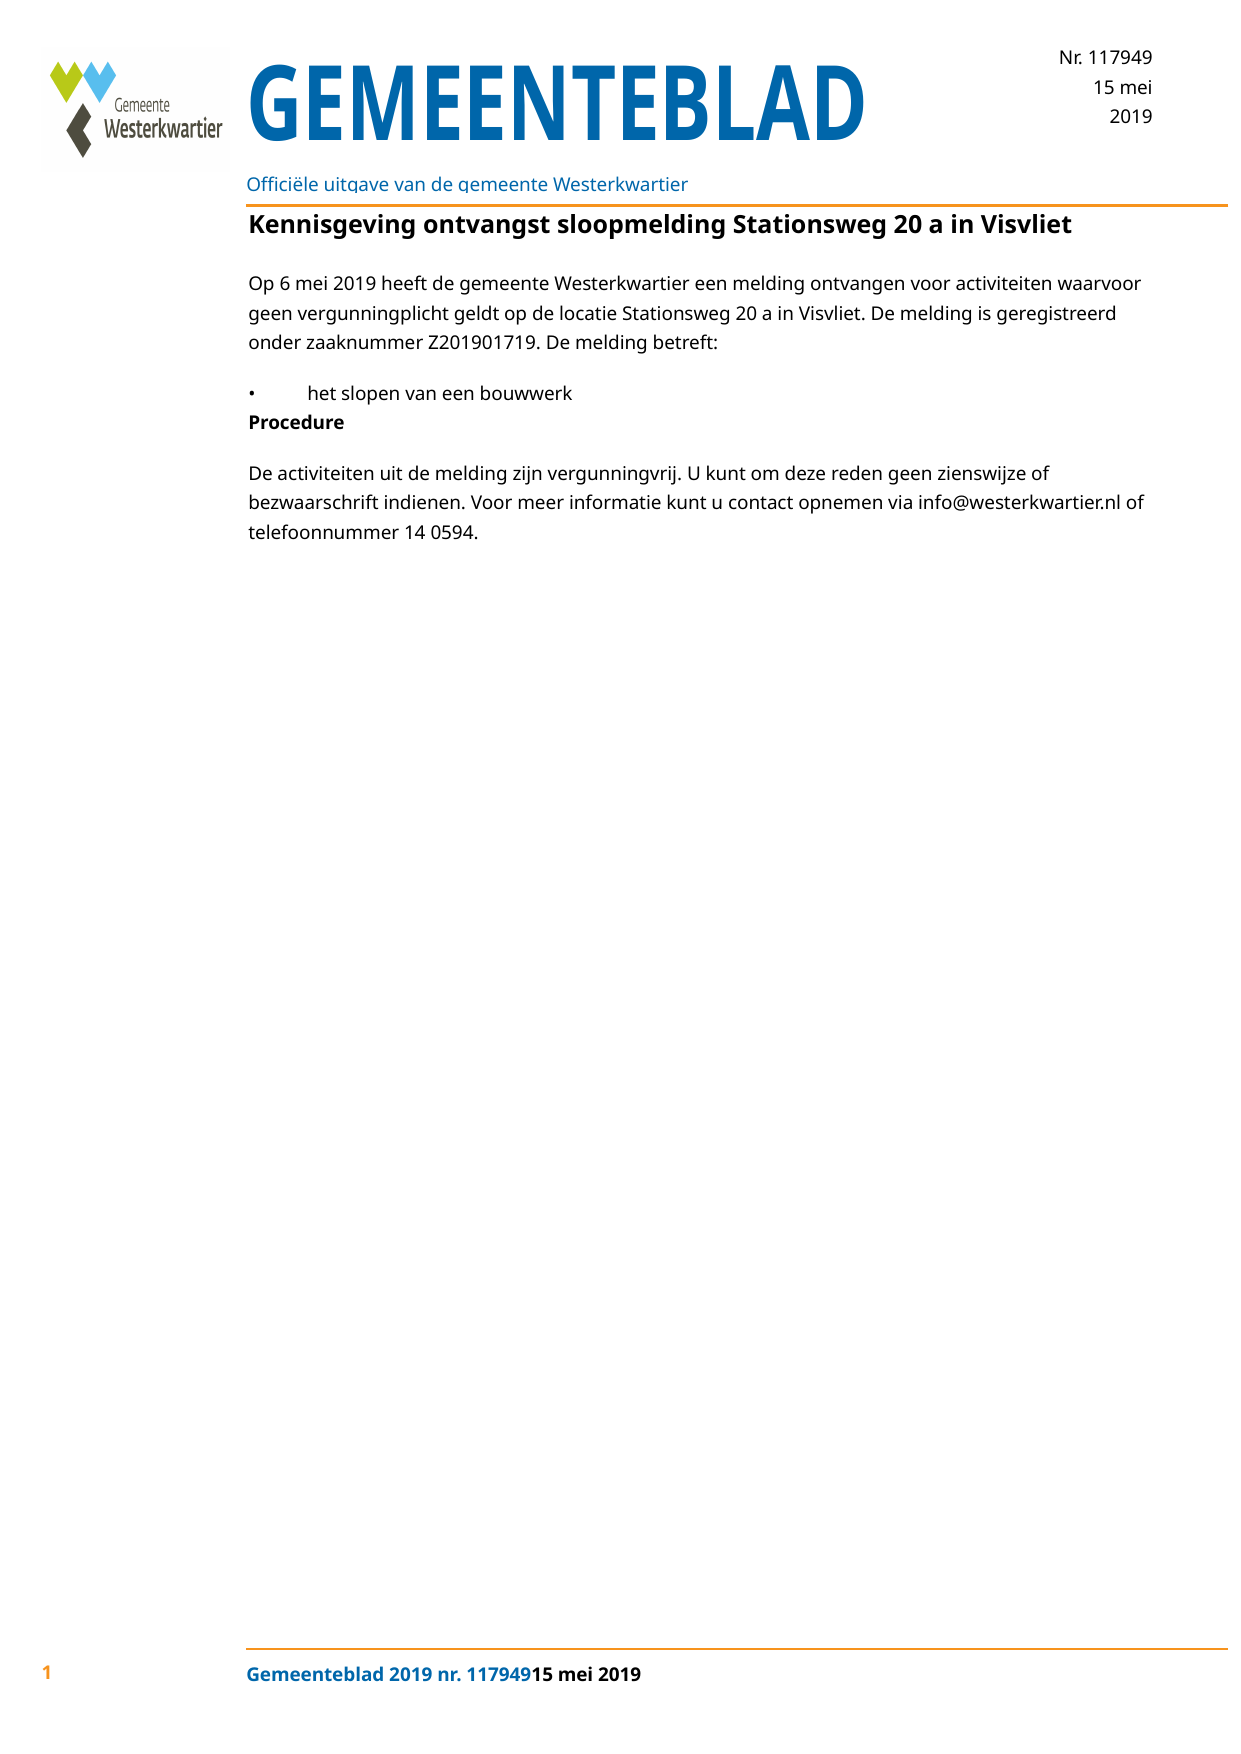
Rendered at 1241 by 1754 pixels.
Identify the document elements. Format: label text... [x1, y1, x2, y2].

text Procedure [248, 409, 1152, 435]
text Kennisgeving ontvangst sloopmelding Stationsweg 20 a in Visvliet [248, 207, 1152, 241]
list het slopen van een bouwwerk [248, 380, 1152, 406]
text De activiteiten uit de melding zijn vergunningvrij. U kunt om deze reden geen zienswijze of bezwaarschrift indienen. Voor meer informatie kunt u contact opnemen via info@westerkwartier.nl of telefoonnummer 14 0594. [248, 460, 1152, 545]
text Op 6 mei 2019 heeft de gemeente Westerkwartier een melding ontvangen voor activiteiten waarvoor geen vergunningplicht geldt op de locatie Stationsweg 20 a in Visvliet. De melding is geregistreerd onder zaaknummer Z201901719. De melding betreft: [248, 270, 1152, 355]
picture [41, 47, 231, 172]
